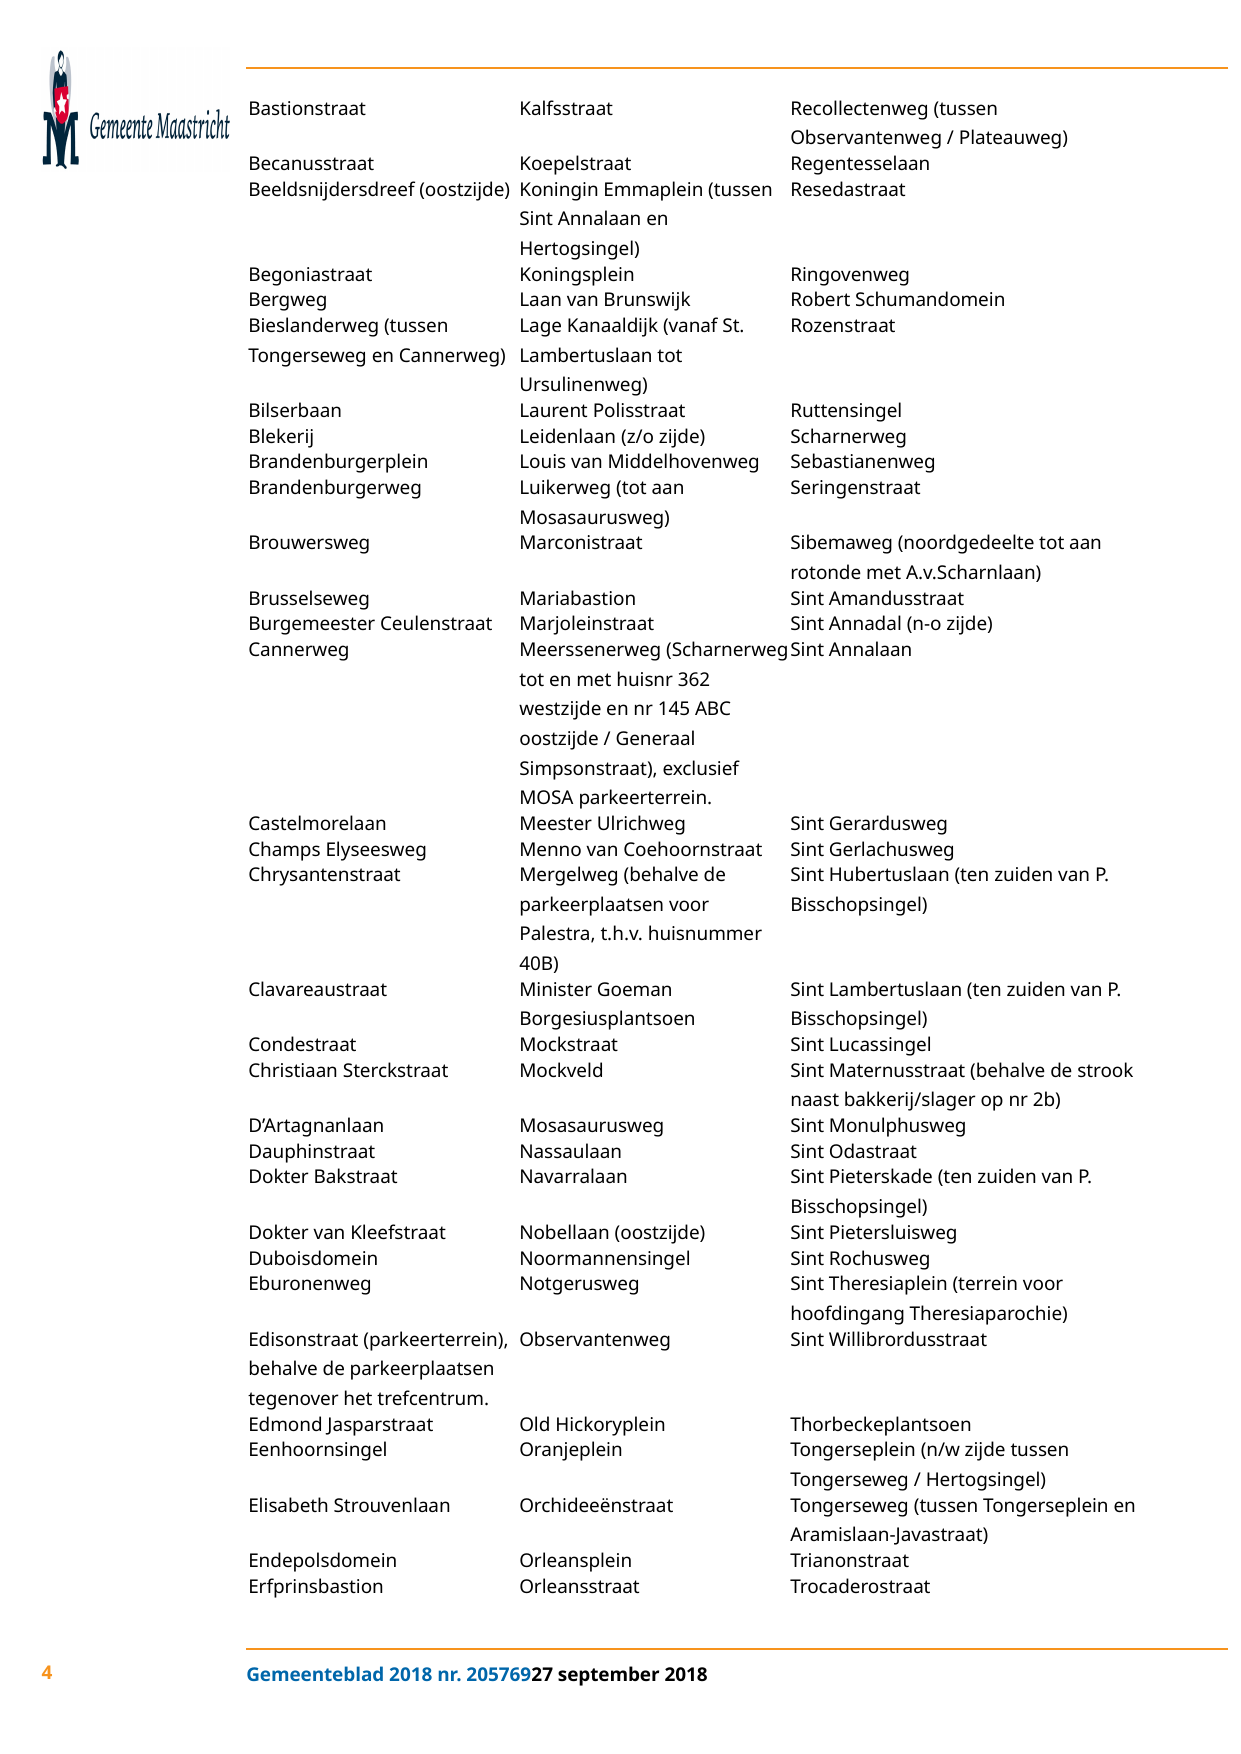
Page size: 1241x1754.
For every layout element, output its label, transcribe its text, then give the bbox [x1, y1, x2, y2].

table_cell Sint Annalaan [790, 636, 1152, 810]
table_cell Sint Gerlachusweg [790, 836, 1152, 861]
table_cell Noormannensingel [519, 1245, 790, 1271]
table_cell Castelmorelaan [248, 810, 519, 836]
table_cell Chrysantenstraat [248, 861, 519, 976]
table_cell Sint Pieterskade (ten zuiden van P. Bisschopsingel) [790, 1164, 1152, 1219]
table_cell Burgemeester Ceulenstraat [248, 611, 519, 636]
table_cell Begoniastraat [248, 261, 519, 286]
table_cell D’Artagnanlaan [248, 1112, 519, 1138]
table_cell Koningin Emmaplein (tussen Sint Annalaan en Hertogsingel) [519, 176, 790, 261]
table_cell Orleansstraat [519, 1573, 790, 1598]
table_cell Tongerseweg (tussen Tongerseplein en Aramislaan-Javastraat) [790, 1492, 1152, 1547]
table_cell Notgerusweg [519, 1271, 790, 1326]
table_cell Dokter van Kleefstraat [248, 1219, 519, 1245]
table_cell Edisonstraat (parkeerterrein), behalve de parkeerplaatsen tegenover het trefcentrum. [248, 1326, 519, 1411]
table_cell Kalfsstraat [519, 95, 790, 150]
table_cell Dauphinstraat [248, 1138, 519, 1164]
table_cell Trocaderostraat [790, 1573, 1152, 1598]
table_cell Navarralaan [519, 1164, 790, 1219]
table_cell Ruttensingel [790, 397, 1152, 423]
table_cell Cannerweg [248, 636, 519, 810]
table_cell Eenhoornsingel [248, 1436, 519, 1492]
table_cell Christiaan Sterckstraat [248, 1057, 519, 1112]
table_cell Mockstraat [519, 1031, 790, 1057]
table_cell Koepelstraat [519, 150, 790, 176]
table_cell Laan van Brunswijk [519, 286, 790, 312]
table_cell Edmond Jasparstraat [248, 1411, 519, 1436]
table_cell Sint Amandusstraat [790, 585, 1152, 611]
table_cell Luikerweg (tot aan Mosasaurusweg) [519, 474, 790, 529]
table_cell Thorbeckeplantsoen [790, 1411, 1152, 1436]
table_cell Sint Gerardusweg [790, 810, 1152, 836]
table_cell Champs Elyseesweg [248, 836, 519, 861]
table_cell Resedastraat [790, 176, 1152, 261]
table_cell Sint Pietersluisweg [790, 1219, 1152, 1245]
table_cell Eburonenweg [248, 1271, 519, 1326]
table_cell Condestraat [248, 1031, 519, 1057]
table_cell Brouwersweg [248, 530, 519, 585]
table_cell Sint Willibrordusstraat [790, 1326, 1152, 1411]
table_cell Seringenstraat [790, 474, 1152, 529]
table_cell Orleansplein [519, 1547, 790, 1573]
table_cell Sint Annadal (n-o zijde) [790, 611, 1152, 636]
table_cell Bergweg [248, 286, 519, 312]
table_cell Old Hickoryplein [519, 1411, 790, 1436]
table_cell Leidenlaan (z/o zijde) [519, 423, 790, 448]
table_cell Recollectenweg (tussen Observantenweg / Plateauweg) [790, 95, 1152, 150]
table_cell Tongerseplein (n/w zijde tussen Tongerseweg / Hertogsingel) [790, 1436, 1152, 1492]
table_cell Mosasaurusweg [519, 1112, 790, 1138]
table_cell Erfprinsbastion [248, 1573, 519, 1598]
table_cell Nassaulaan [519, 1138, 790, 1164]
table_cell Endepolsdomein [248, 1547, 519, 1573]
table_cell Beeldsnijdersdreef (oostzijde) [248, 176, 519, 261]
table_cell Sebastianenweg [790, 449, 1152, 474]
table_cell Trianonstraat [790, 1547, 1152, 1573]
table_cell Oranjeplein [519, 1436, 790, 1492]
table_cell Orchideeënstraat [519, 1492, 790, 1547]
table_cell Sibemaweg (noordgedeelte tot aan rotonde met A.v.Scharnlaan) [790, 530, 1152, 585]
table_cell Ringovenweg [790, 261, 1152, 286]
table_cell Sint Theresiaplein (terrein voor hoofdingang Theresiaparochie) [790, 1271, 1152, 1326]
table_cell Elisabeth Strouvenlaan [248, 1492, 519, 1547]
table_cell Nobellaan (oostzijde) [519, 1219, 790, 1245]
table_cell Sint Lucassingel [790, 1031, 1152, 1057]
table_cell Mockveld [519, 1057, 790, 1112]
table_cell Koningsplein [519, 261, 790, 286]
table_cell Clavareaustraat [248, 976, 519, 1031]
table_cell Brandenburgerweg [248, 474, 519, 529]
table_cell Brusselseweg [248, 585, 519, 611]
table_cell Robert Schumandomein [790, 286, 1152, 312]
table_cell Bastionstraat [248, 95, 519, 150]
table_cell Lage Kanaaldijk (vanaf St. Lambertuslaan tot Ursulinenweg) [519, 312, 790, 397]
table_cell Observantenweg [519, 1326, 790, 1411]
table_cell Becanusstraat [248, 150, 519, 176]
table_cell Sint Rochusweg [790, 1245, 1152, 1271]
table_cell Laurent Polisstraat [519, 397, 790, 423]
table_cell Rozenstraat [790, 312, 1152, 397]
table_cell Minister Goeman Borgesiusplantsoen [519, 976, 790, 1031]
table_cell Mariabastion [519, 585, 790, 611]
table_cell Bieslanderweg (tussen Tongerseweg en Cannerweg) [248, 312, 519, 397]
table_cell Bilserbaan [248, 397, 519, 423]
table_cell Scharnerweg [790, 423, 1152, 448]
table_cell Brandenburgerplein [248, 449, 519, 474]
table_cell Sint Hubertuslaan (ten zuiden van P. Bisschopsingel) [790, 861, 1152, 976]
table_cell Sint Lambertuslaan (ten zuiden van P. Bisschopsingel) [790, 976, 1152, 1031]
table_cell Meerssenerweg (Scharnerweg tot en met huisnr 362 westzijde en nr 145 ABC oostzijde / Generaal Simpsonstraat), exclusief MOSA parkeerterrein. [519, 636, 790, 810]
table_cell Marjoleinstraat [519, 611, 790, 636]
table_cell Regentesselaan [790, 150, 1152, 176]
table_cell Blekerij [248, 423, 519, 448]
table_cell Meester Ulrichweg [519, 810, 790, 836]
table_cell Louis van Middelhovenweg [519, 449, 790, 474]
table_cell Dokter Bakstraat [248, 1164, 519, 1219]
table_cell Duboisdomein [248, 1245, 519, 1271]
table_cell Sint Monulphusweg [790, 1112, 1152, 1138]
table_cell Sint Odastraat [790, 1138, 1152, 1164]
picture [41, 47, 231, 172]
table_cell Sint Maternusstraat (behalve de strook naast bakkerij/slager op nr 2b) [790, 1057, 1152, 1112]
table_cell Mergelweg (behalve de parkeerplaatsen voor Palestra, t.h.v. huisnummer 40B) [519, 861, 790, 976]
table_cell Marconistraat [519, 530, 790, 585]
table_cell Menno van Coehoornstraat [519, 836, 790, 861]
